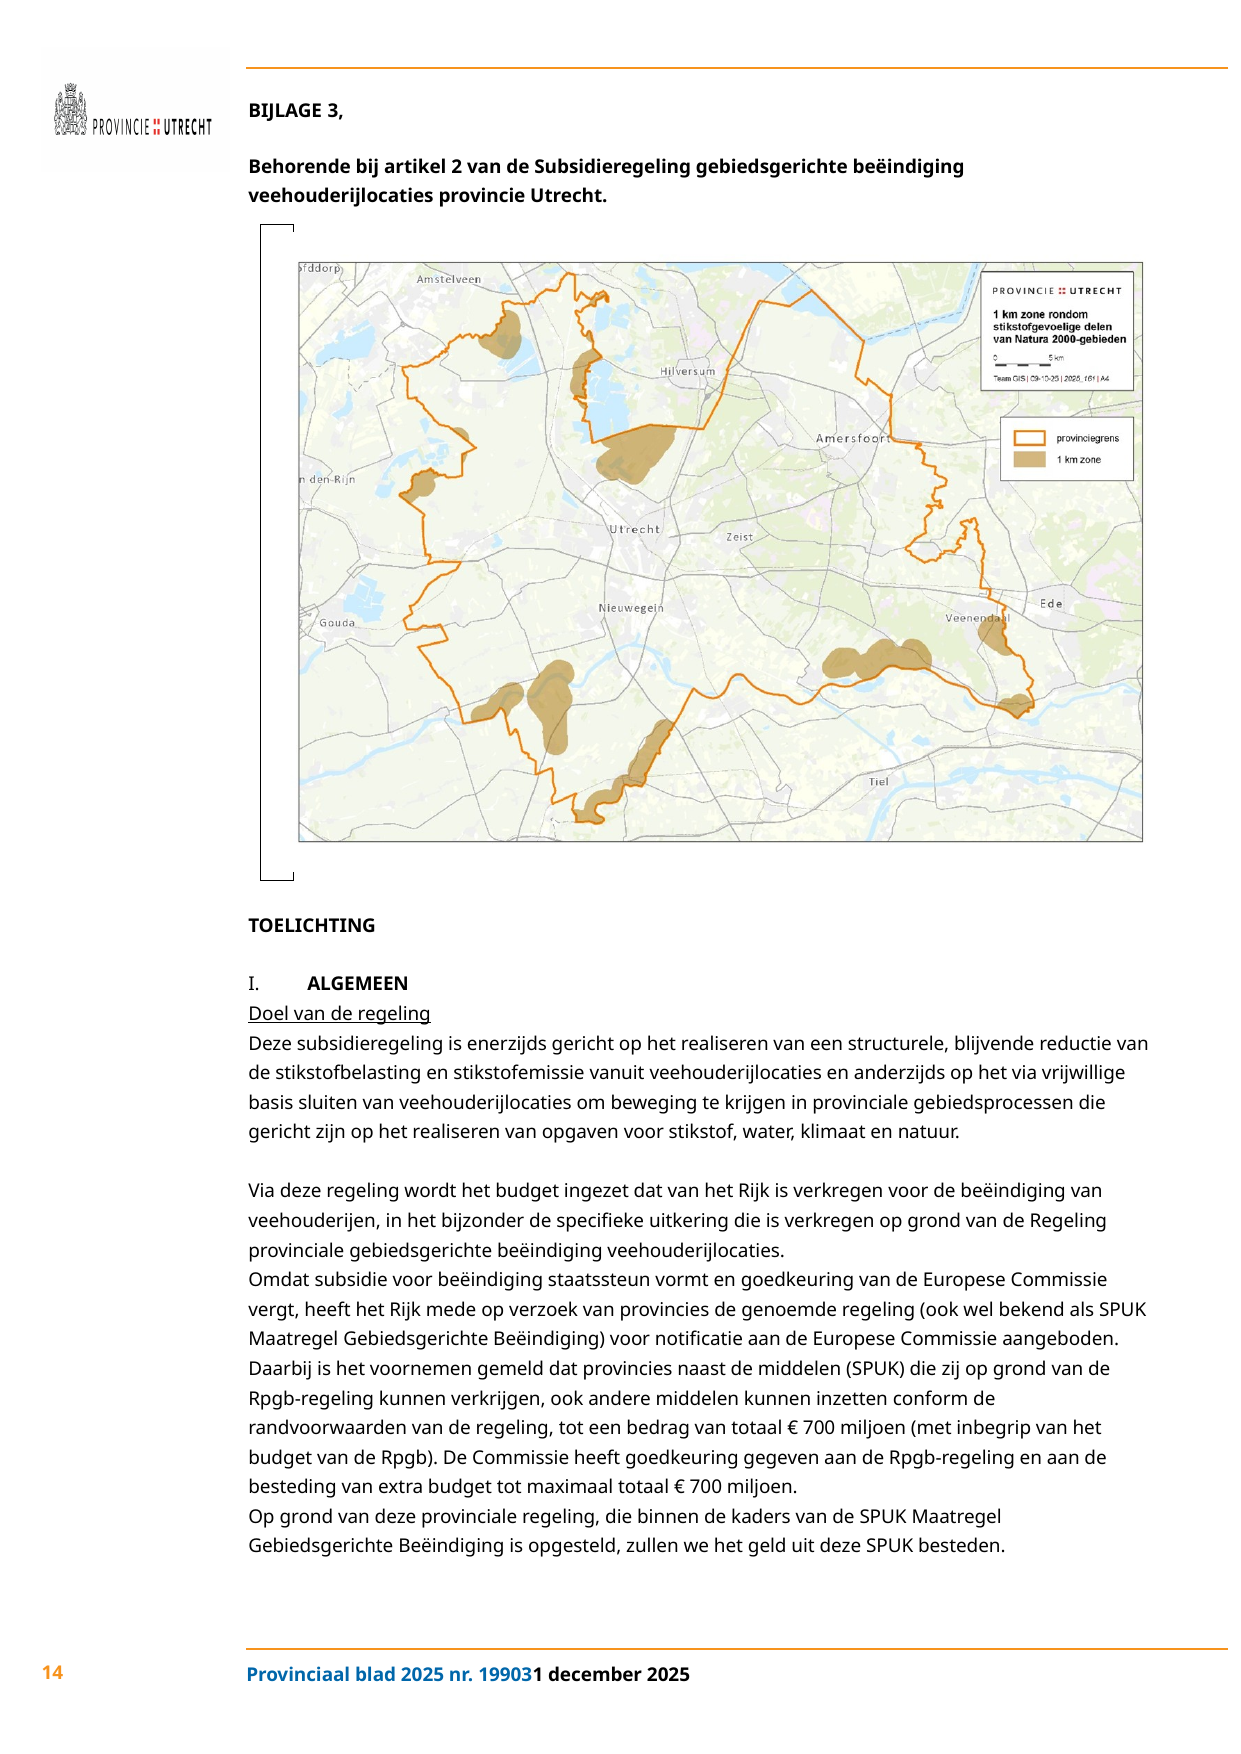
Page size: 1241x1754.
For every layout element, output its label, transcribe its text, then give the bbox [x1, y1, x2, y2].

picture [41, 47, 231, 172]
text TOELICHTING [248, 902, 1152, 941]
text Deze subsidieregeling is enerzijds gericht op het realiseren van een structurele, blijvende reductie van de stikstofbelasting en stikstofemissie vanuit veehouderijlocaties en anderzijds op het via vrijwillige basis sluiten van veehouderijlocaties om beweging te krijgen in provinciale gebiedsprocessen die gericht zijn op het realiseren van opgaven voor stikstof, water, klimaat en natuur. [248, 1030, 1152, 1144]
text Omdat subsidie voor beëindiging staatssteun vormt en goedkeuring van de Europese Commissie vergt, heeft het Rijk mede op verzoek van provincies de genoemde regeling (ook wel bekend als SPUK Maatregel Gebiedsgerichte Beëindiging) voor notificatie aan de Europese Commissie aangeboden. Daarbij is het voornemen gemeld dat provincies naast de middelen (SPUK) die zij op grond van de Rpgb-regeling kunnen verkrijgen, ook andere middelen kunnen inzetten conform de randvoorwaarden van de regeling, tot een bedrag van totaal € 700 miljoen (met inbegrip van het budget van de Rpgb). De Commissie heeft goedkeuring gegeven aan de Rpgb-regeling en aan de besteding van extra budget tot maximaal totaal € 700 miljoen. [248, 1266, 1152, 1499]
text Doel van de regeling [248, 1000, 1152, 1026]
list ALGEMEEN [248, 971, 1152, 996]
text Via deze regeling wordt het budget ingezet dat van het Rijk is verkregen voor de beëindiging van veehouderijen, in het bijzonder de specifieke uitkering die is verkregen op grond van de Regeling provinciale gebiedsgerichte beëindiging veehouderijlocaties. [248, 1178, 1152, 1263]
text Op grond van deze provinciale regeling, die binnen de kaders van de SPUK Maatregel Gebiedsgerichte Beëindiging is opgesteld, zullen we het geld uit deze SPUK besteden. [248, 1503, 1152, 1558]
picture [268, 232, 1173, 872]
text Behorende bij artikel 2 van de Subsidieregeling gebiedsgerichte beëindiging veehouderijlocaties provincie Utrecht. [248, 153, 1152, 208]
text BIJLAGE 3, [248, 95, 1152, 123]
